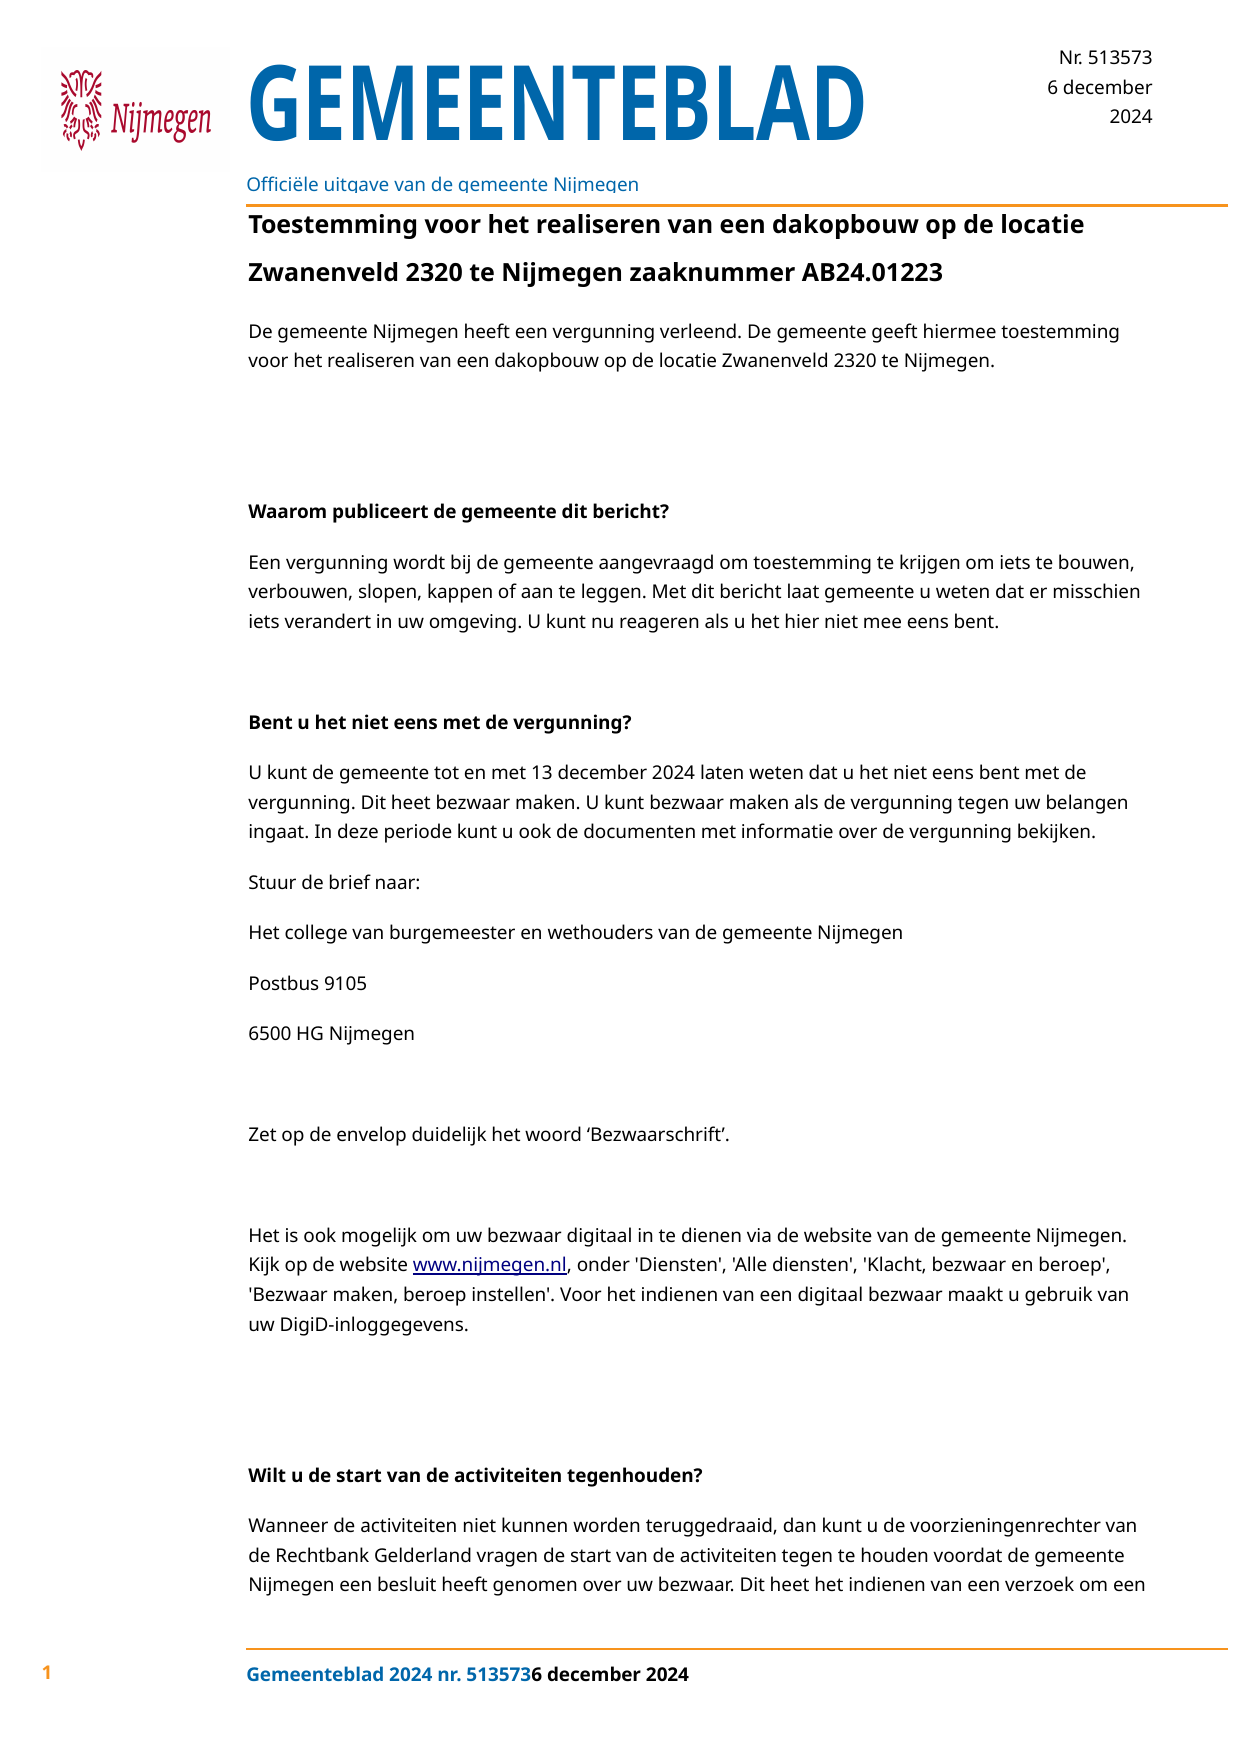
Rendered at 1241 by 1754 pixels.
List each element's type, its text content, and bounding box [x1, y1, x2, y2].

text Waarom publiceert de gemeente dit bericht? [248, 499, 1152, 524]
text Postbus 9105 [248, 970, 1152, 996]
text U kunt de gemeente tot en met 13 december 2024 laten weten dat u het niet eens bent met de vergunning. Dit heet bezwaar maken. U kunt bezwaar maken als de vergunning tegen uw belangen ingaat. In deze periode kunt u ook de documenten met informatie over de vergunning bekijken. [248, 759, 1152, 844]
picture [41, 47, 231, 172]
text Het college van burgemeester en wethouders van de gemeente Nijmegen [248, 919, 1152, 945]
text Wilt u de start van de activiteiten tegenhouden? [248, 1462, 1152, 1488]
text Stuur de brief naar: [248, 869, 1152, 895]
text Een vergunning wordt bij de gemeente aangevraagd om toestemming te krijgen om iets te bouwen, verbouwen, slopen, kappen of aan te leggen. Met dit bericht laat gemeente u weten dat er misschien iets verandert in uw omgeving. U kunt nu reageren als u het hier niet mee eens bent. [248, 549, 1152, 634]
text Wanneer de activiteiten niet kunnen worden teruggedraaid, dan kunt u de voorzieningenrechter van de Rechtbank Gelderland vragen de start van de activiteiten tegen te houden voordat de gemeente Nijmegen een besluit heeft genomen over uw bezwaar. Dit heet het indienen van een verzoek om een [248, 1512, 1152, 1597]
text 6500 HG Nijmegen [248, 1020, 1152, 1046]
text Toestemming voor het realiseren van een dakopbouw op de locatie Zwanenveld 2320 te Nijmegen zaaknummer AB24.01223 [248, 207, 1152, 288]
text Bent u het niet eens met de vergunning? [248, 709, 1152, 735]
text De gemeente Nijmegen heeft een vergunning verleend. De gemeente geeft hiermee toestemming voor het realiseren van een dakopbouw op de locatie Zwanenveld 2320 te Nijmegen. [248, 318, 1152, 373]
text Het is ook mogelijk om uw bezwaar digitaal in te dienen via de website van de gemeente Nijmegen. Kijk op de website www.nijmegen.nl, onder 'Diensten', 'Alle diensten', 'Klacht, bezwaar en beroep', 'Bezwaar maken, beroep instellen'. Voor het indienen van een digitaal bezwaar maakt u gebruik van uw DigiD-inloggegevens. [248, 1222, 1152, 1337]
text Zet op de envelop duidelijk het woord ‘Bezwaarschrift’. [248, 1121, 1152, 1147]
